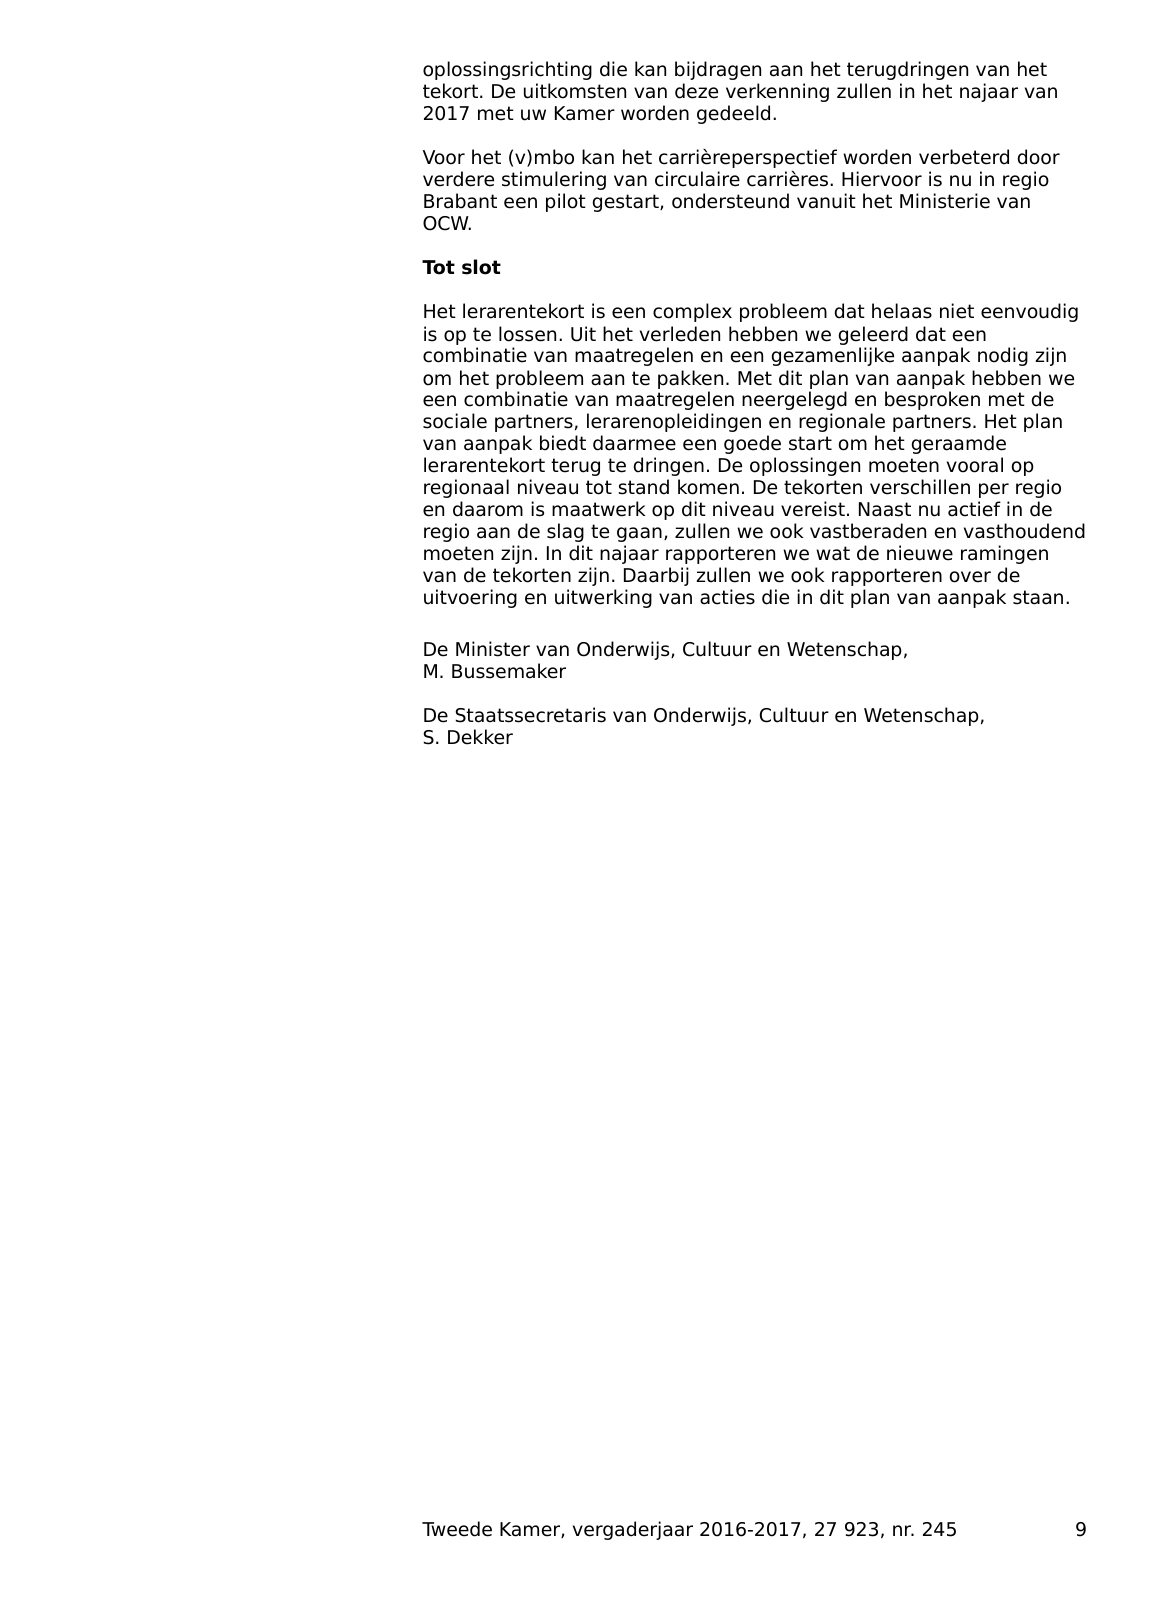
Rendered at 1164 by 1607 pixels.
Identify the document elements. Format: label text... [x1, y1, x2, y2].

text De Staatssecretaris van Onderwijs, Cultuur en Wetenschap, S. Dekker [422, 705, 1087, 749]
subtitle Tot slot [422, 257, 1087, 279]
text Het lerarentekort is een complex probleem dat helaas niet eenvoudig is op te lossen. Uit het verleden hebben we geleerd dat een combinatie van maatregelen en een gezamenlijke aanpak nodig zijn om het probleem aan te pakken. Met dit plan van aanpak hebben we een combinatie van maatregelen neergelegd en besproken met de sociale partners, lerarenopleidingen en regionale partners. Het plan van aanpak biedt daarmee een goede start om het geraamde lerarentekort terug te dringen. De oplossingen moeten vooral op regionaal niveau tot stand komen. De tekorten verschillen per regio en daarom is maatwerk op dit niveau vereist. Naast nu actief in de regio aan de slag te gaan, zullen we ook vastberaden en vasthoudend moeten zijn. In dit najaar rapporteren we wat de nieuwe ramingen van de tekorten zijn. Daarbij zullen we ook rapporteren over de uitvoering en uitwerking van acties die in dit plan van aanpak staan. [422, 301, 1087, 609]
text oplossingsrichting die kan bijdragen aan het terugdringen van het tekort. De uitkomsten van deze verkenning zullen in het najaar van 2017 met uw Kamer worden gedeeld. [422, 59, 1087, 125]
text Voor het (v)mbo kan het carrièreperspectief worden verbeterd door verdere stimulering van circulaire carrières. Hiervoor is nu in regio Brabant een pilot gestart, ondersteund vanuit het Ministerie van OCW. [422, 147, 1087, 235]
text De Minister van Onderwijs, Cultuur en Wetenschap, M. Bussemaker [422, 639, 1087, 683]
